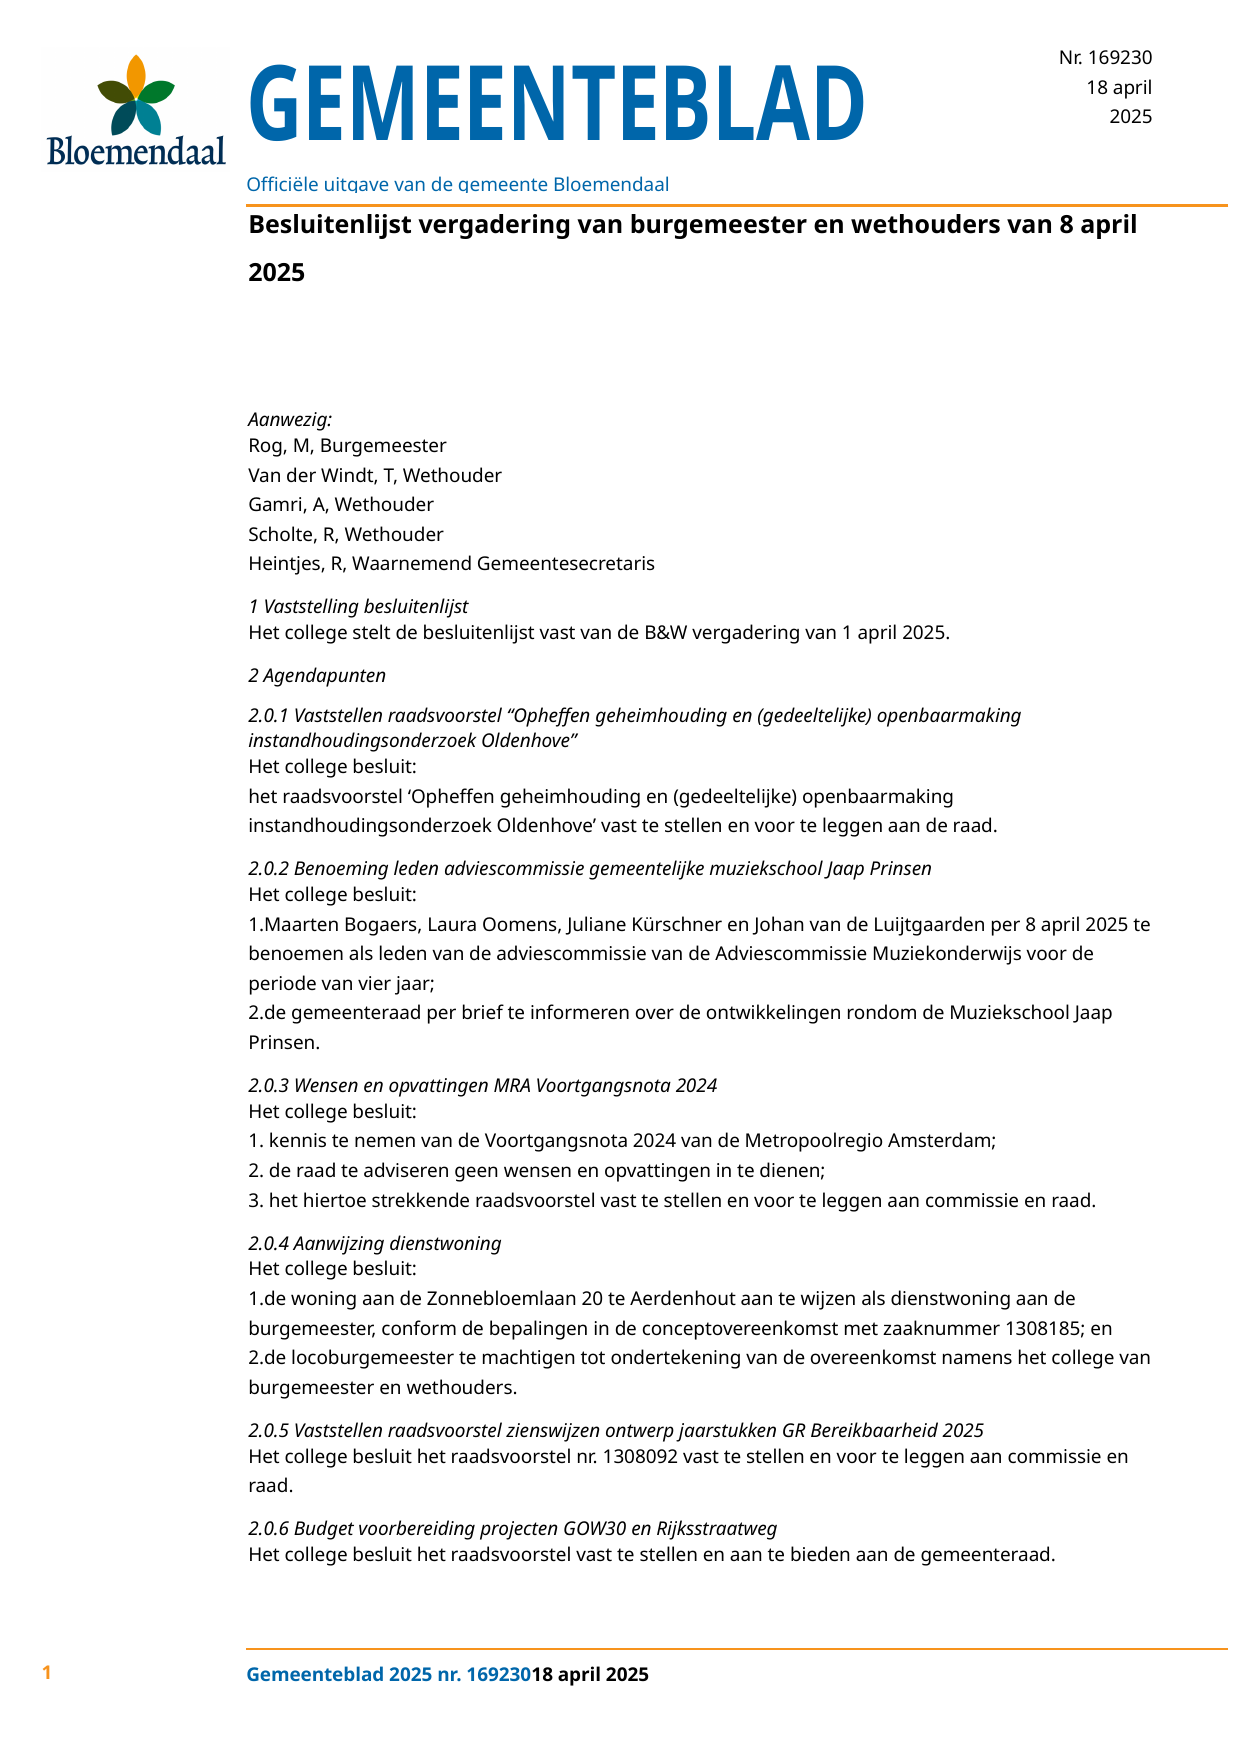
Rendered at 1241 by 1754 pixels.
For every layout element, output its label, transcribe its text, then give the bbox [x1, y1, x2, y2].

text 2.0.5 Vaststellen raadsvoorstel zienswijzen ontwerp jaarstukken GR Bereikbaarheid 2025 [248, 1417, 1152, 1443]
text Het college besluit het raadsvoorstel vast te stellen en aan te bieden aan de gemeenteraad. [248, 1541, 1152, 1567]
picture [41, 47, 231, 172]
text Rog, M, Burgemeester [248, 432, 1152, 458]
text 1.de woning aan de Zonnebloemlaan 20 te Aerdenhout aan te wijzen als dienstwoning aan de burgemeester, conform de bepalingen in de conceptovereenkomst met zaaknummer 1308185; en [248, 1285, 1152, 1341]
text Gamri, A, Wethouder [248, 491, 1152, 517]
text 2.0.1 Vaststellen raadsvoorstel “Opheffen geheimhouding en (gedeeltelijke) openbaarmaking instandhoudingsonderzoek Oldenhove” [248, 702, 1152, 753]
text 1.Maarten Bogaers, Laura Oomens, Juliane Kürschner en Johan van de Luijtgaarden per 8 april 2025 te benoemen als leden van de adviescommissie van de Adviescommissie Muziekonderwijs voor de periode van vier jaar; [248, 911, 1152, 996]
text 2.0.4 Aanwijzing dienstwoning [248, 1230, 1152, 1256]
text Het college besluit het raadsvoorstel nr. 1308092 vast te stellen en voor te leggen aan commissie en raad. [248, 1443, 1152, 1498]
text 2 Agendapunten [248, 662, 1152, 688]
text Het college besluit: [248, 753, 1152, 779]
text Het college besluit: [248, 1256, 1152, 1281]
text Aanwezig: [248, 406, 1152, 432]
text 3. het hiertoe strekkende raadsvoorstel vast te stellen en voor te leggen aan commissie en raad. [248, 1187, 1152, 1212]
text Besluitenlijst vergadering van burgemeester en wethouders van 8 april 2025 [248, 207, 1152, 288]
text 2.0.6 Budget voorbereiding projecten GOW30 en Rijksstraatweg [248, 1516, 1152, 1541]
text 1. kennis te nemen van de Voortgangsnota 2024 van de Metropoolregio Amsterdam; [248, 1128, 1152, 1153]
text 1 Vaststelling besluitenlijst [248, 594, 1152, 619]
text 2.0.3 Wensen en opvattingen MRA Voortgangsnota 2024 [248, 1072, 1152, 1098]
text 2.de locoburgemeester te machtigen tot ondertekening van de overeenkomst namens het college van burgemeester en wethouders. [248, 1344, 1152, 1400]
text Heintjes, R, Waarnemend Gemeentesecretaris [248, 551, 1152, 576]
text Het college besluit: [248, 881, 1152, 907]
text het raadsvoorstel ‘Opheffen geheimhouding en (gedeeltelijke) openbaarmaking instandhoudingsonderzoek Oldenhove’ vast te stellen en voor te leggen aan de raad. [248, 783, 1152, 838]
text 2.0.2 Benoeming leden adviescommissie gemeentelijke muziekschool Jaap Prinsen [248, 856, 1152, 881]
text Het college stelt de besluitenlijst vast van de B&W vergadering van 1 april 2025. [248, 619, 1152, 645]
text Van der Windt, T, Wethouder [248, 462, 1152, 487]
text 2.de gemeenteraad per brief te informeren over de ontwikkelingen rondom de Muziekschool Jaap Prinsen. [248, 999, 1152, 1055]
text 2. de raad te adviseren geen wensen en opvattingen in te dienen; [248, 1157, 1152, 1183]
text Het college besluit: [248, 1098, 1152, 1124]
text Scholte, R, Wethouder [248, 521, 1152, 547]
